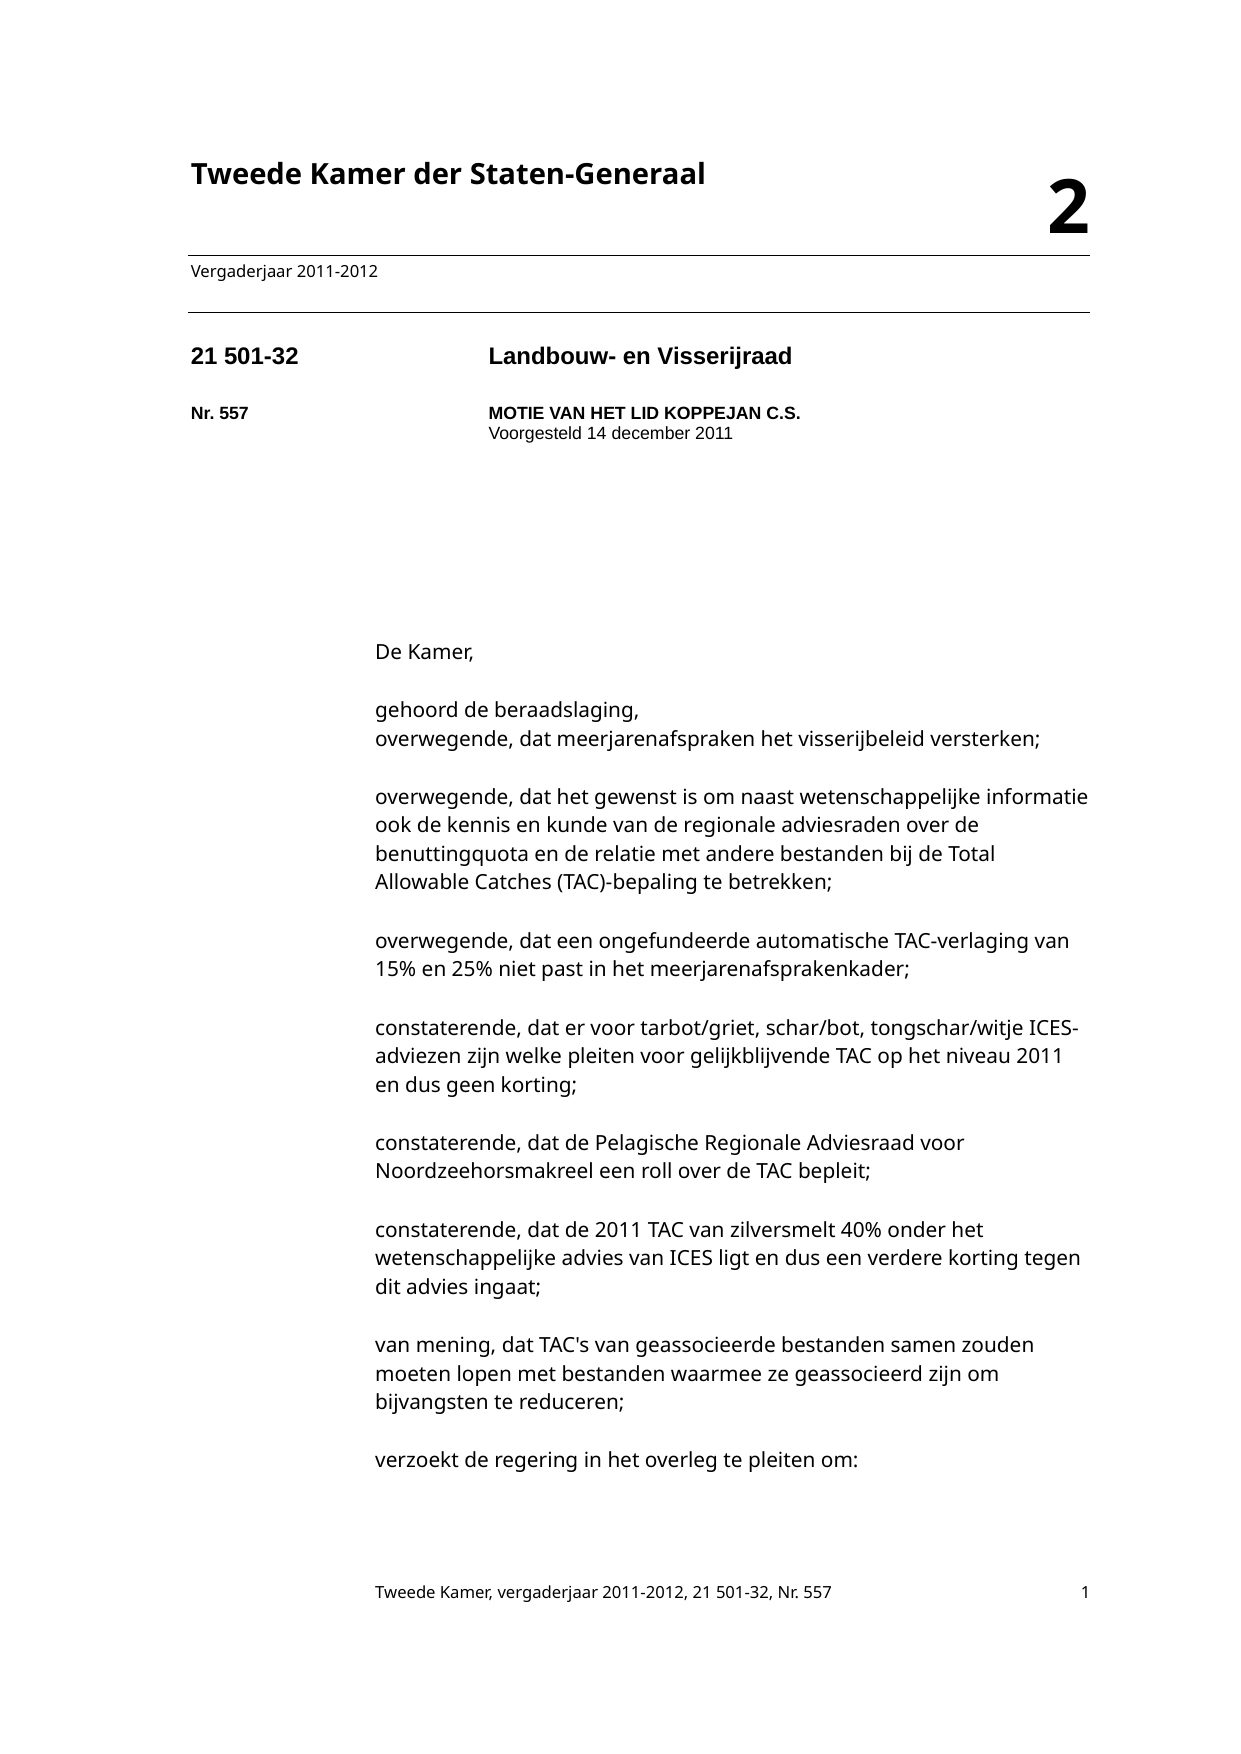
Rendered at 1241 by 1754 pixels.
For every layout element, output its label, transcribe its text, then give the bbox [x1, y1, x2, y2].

table_cell [485, 313, 1090, 339]
text van mening, dat TAC's van geassocieerde bestanden samen zouden moeten lopen met bestanden waarmee ze geassocieerd zijn om bijvangsten te reduceren; [375, 1330, 1090, 1416]
table_cell MOTIE VAN HET LID KOPPEJAN C.S. Voorgesteld 14 december 2011 [485, 399, 1090, 518]
text constaterende, dat de Pelagische Regionale Adviesraad voor Noordzeehorsmakreel een roll over de TAC bepleit; [375, 1128, 1090, 1185]
table_cell [188, 313, 485, 339]
text overwegende, dat het gewenst is om naast wetenschappelijke informatie ook de kennis en kunde van de regionale adviesraden over de benuttingquota en de relatie met andere bestanden bij de Total Allowable Catches (TAC)-bepaling te betrekken; [375, 782, 1090, 896]
text gehoord de beraadslaging, [375, 695, 1090, 724]
text verzoekt de regering in het overleg te pleiten om: [375, 1446, 1090, 1474]
table_cell [485, 256, 1090, 312]
text overwegende, dat een ongefundeerde automatische TAC-verlaging van 15% en 25% niet past in het meerjarenafsprakenkader; [375, 926, 1090, 983]
table_cell Nr. 557 [188, 399, 485, 518]
text De Kamer, [375, 637, 1090, 665]
table_header 2 [910, 150, 1090, 255]
text overwegende, dat meerjarenafspraken het visserijbeleid versterken; [375, 724, 1090, 752]
text constaterende, dat de 2011 TAC van zilversmelt 40% onder het wetenschappelijke advies van ICES ligt en dus een verdere korting tegen dit advies ingaat; [375, 1215, 1090, 1300]
table_cell 21 501-32 [188, 339, 485, 399]
table_cell Landbouw- en Visserijraad [485, 339, 1090, 399]
table_header Tweede Kamer der Staten-Generaal [188, 150, 909, 255]
text constaterende, dat er voor tarbot/griet, schar/bot, tongschar/witje ICES-adviezen zijn welke pleiten voor gelijkblijvende TAC op het niveau 2011 en dus geen korting; [375, 1013, 1090, 1098]
table_cell Vergaderjaar 2011-2012 [188, 256, 485, 312]
